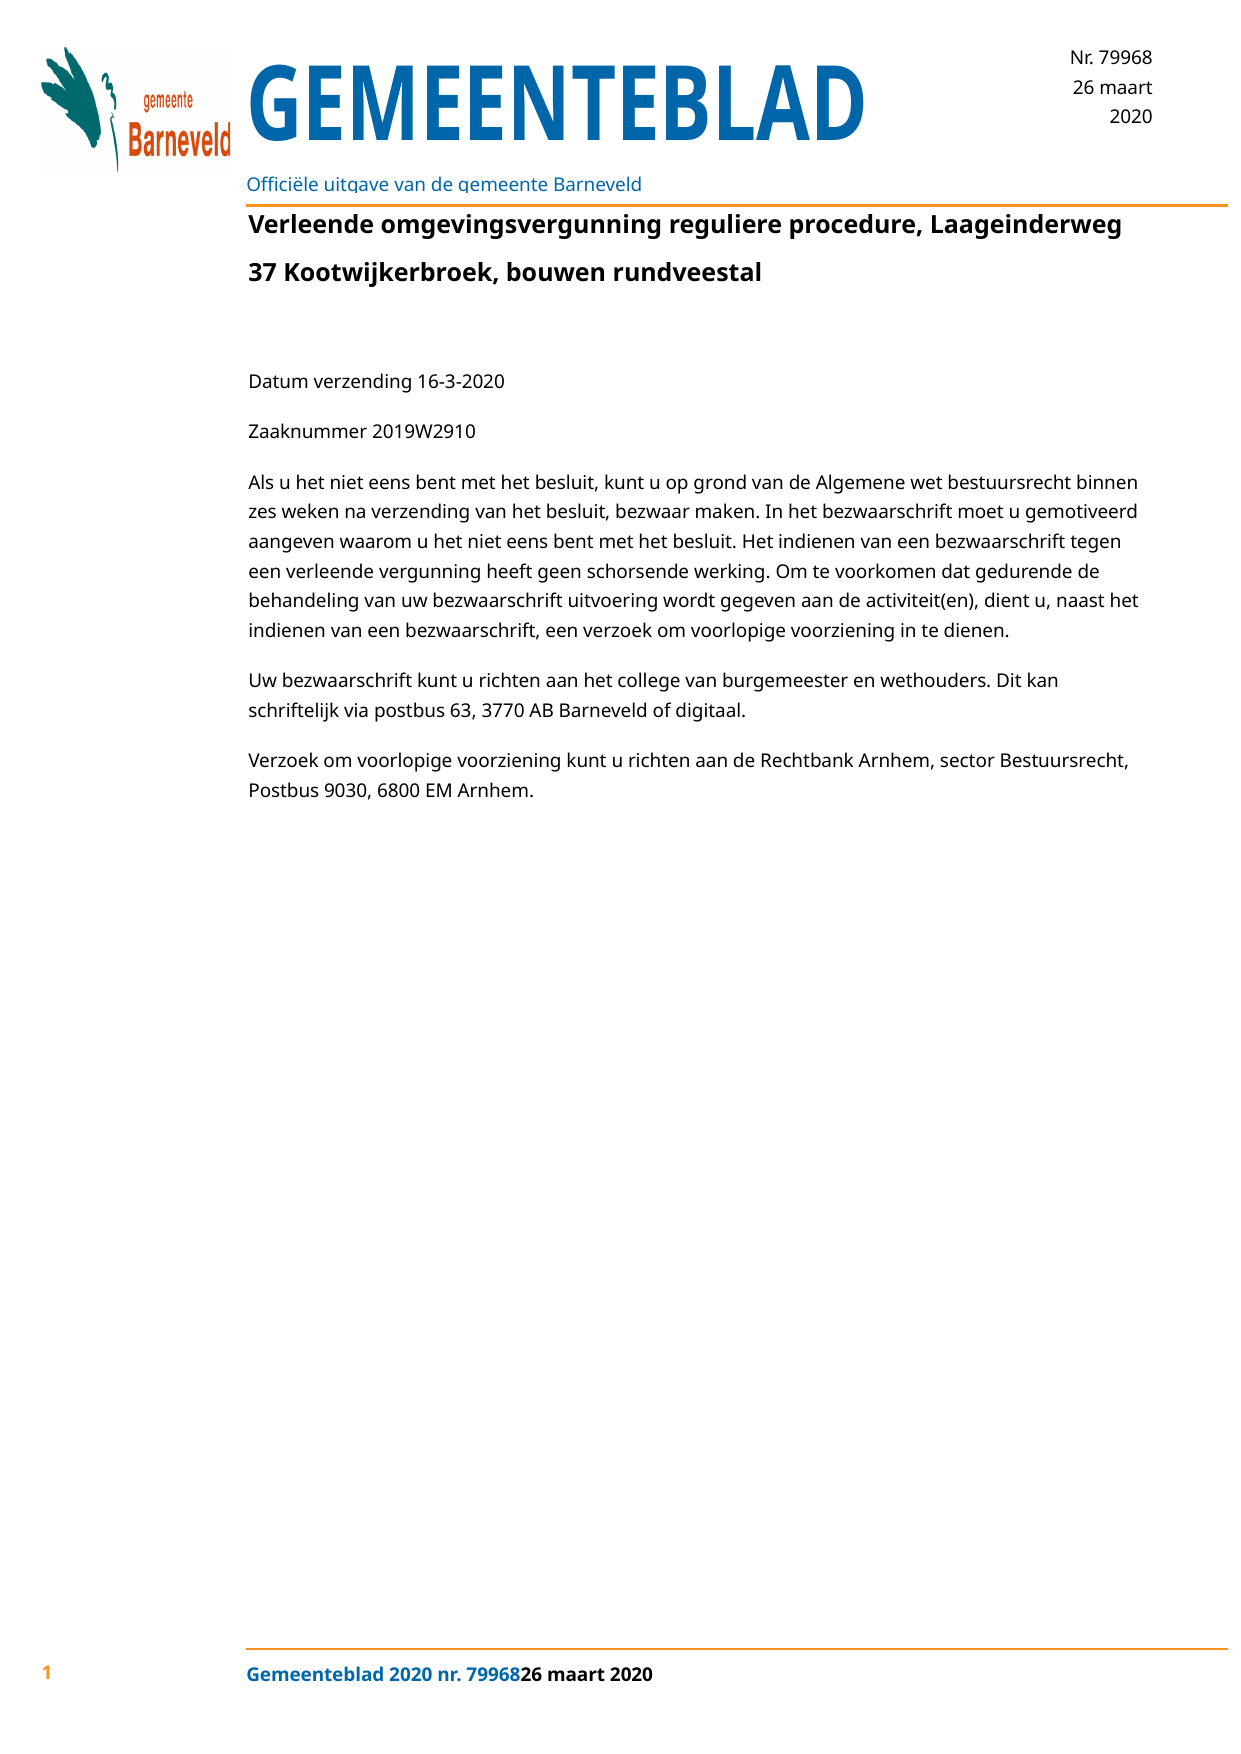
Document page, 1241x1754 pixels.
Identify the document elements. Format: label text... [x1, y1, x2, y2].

text Verzoek om voorlopige voorziening kunt u richten aan de Rechtbank Arnhem, sector Bestuursrecht, Postbus 9030, 6800 EM Arnhem. [248, 747, 1152, 803]
text Als u het niet eens bent met het besluit, kunt u op grond van de Algemene wet bestuursrecht binnen zes weken na verzending van het besluit, bezwaar maken. In het bezwaarschrift moet u gemotiveerd aangeven waarom u het niet eens bent met het besluit. Het indienen van een bezwaarschrift tegen een verleende vergunning heeft geen schorsende werking. Om te voorkomen dat gedurende de behandeling van uw bezwaarschrift uitvoering wordt gegeven aan de activiteit(en), dient u, naast het indienen van een bezwaarschrift, een verzoek om voorlopige voorziening in te dienen. [248, 469, 1152, 643]
text Datum verzending 16-3-2020 [248, 368, 1152, 394]
text Uw bezwaarschrift kunt u richten aan het college van burgemeester en wethouders. Dit kan schriftelijk via postbus 63, 3770 AB Barneveld of digitaal. [248, 667, 1152, 723]
text Verleende omgevingsvergunning reguliere procedure, Laageinderweg 37 Kootwijkerbroek, bouwen rundveestal [248, 207, 1152, 288]
picture [41, 47, 231, 172]
text Zaaknummer 2019W2910 [248, 419, 1152, 444]
